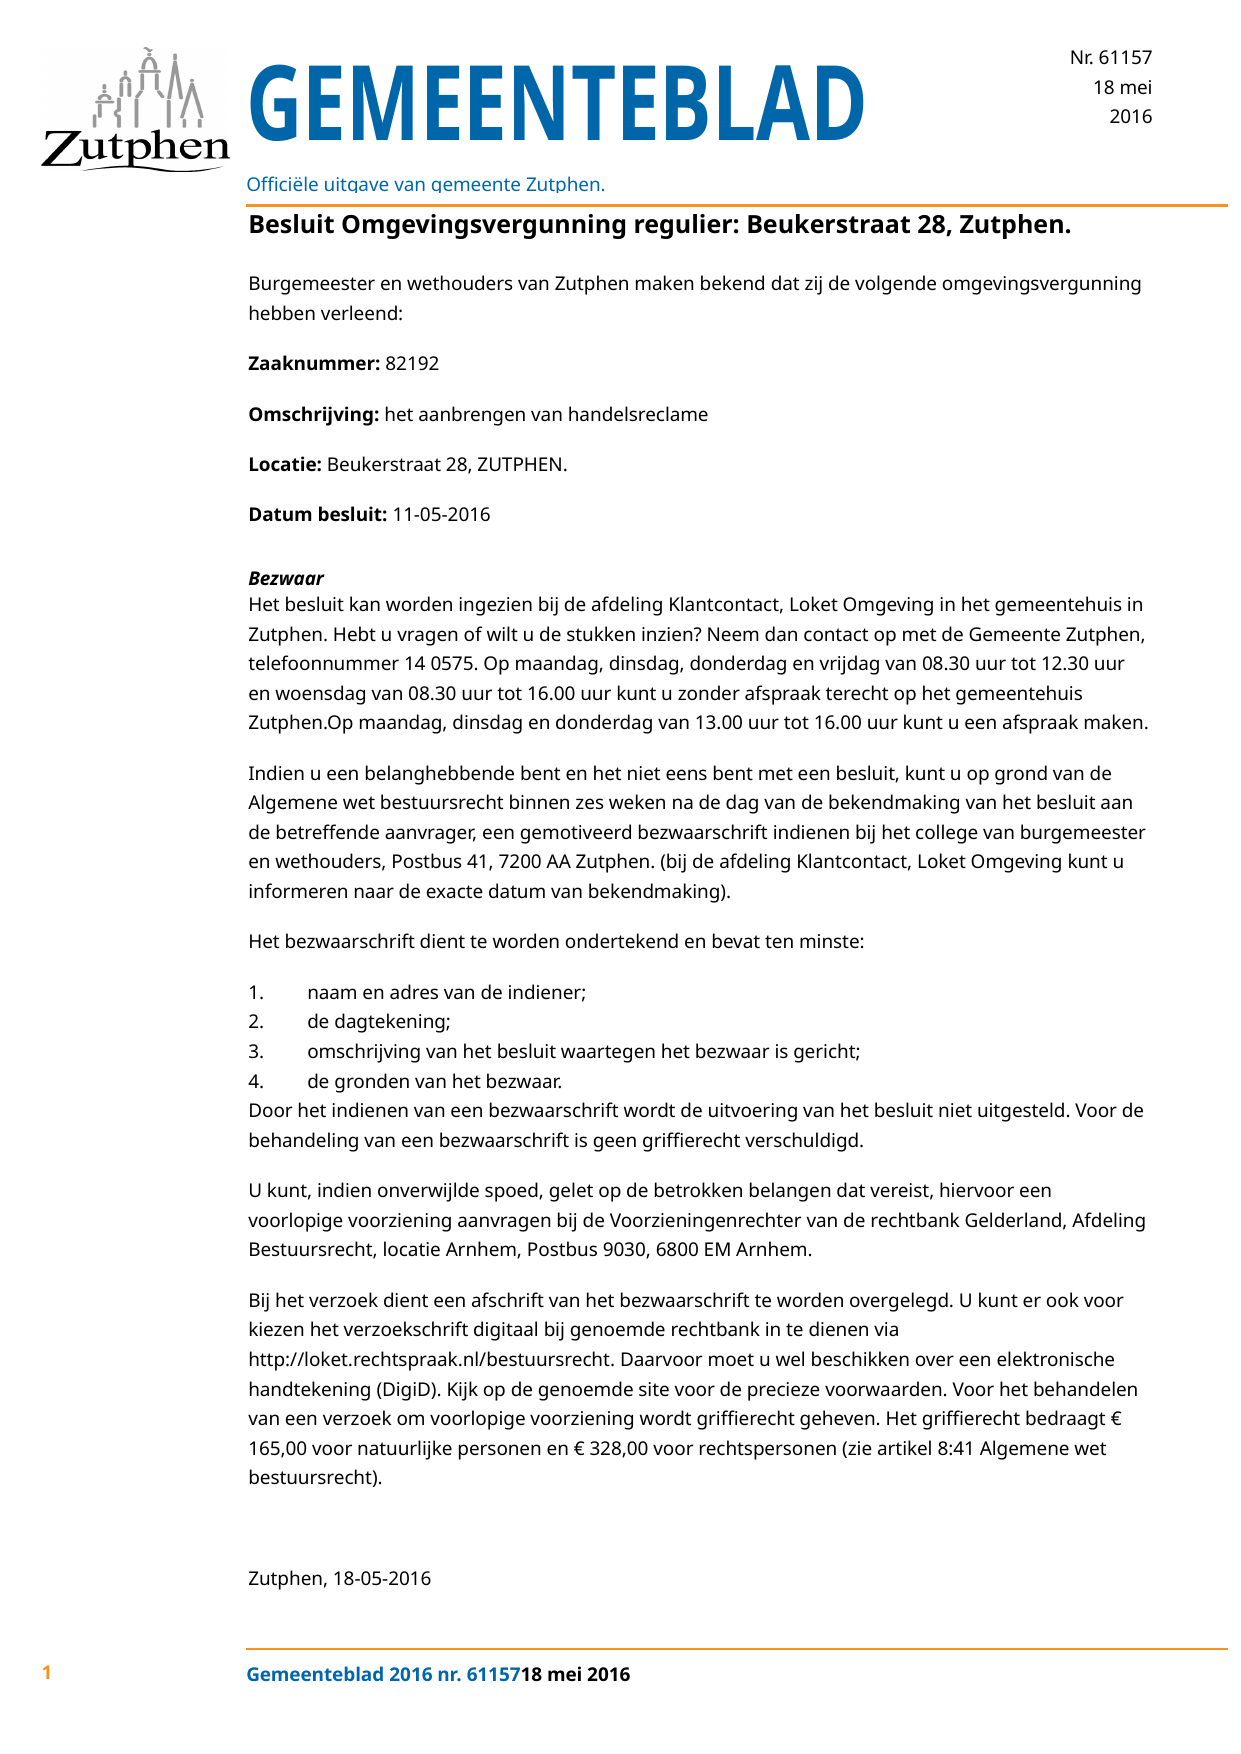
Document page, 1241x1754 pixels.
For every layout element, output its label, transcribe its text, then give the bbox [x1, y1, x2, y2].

text Door het indienen van een bezwaarschrift wordt de uitvoering van het besluit niet uitgesteld. Voor de behandeling van een bezwaarschrift is geen griffierecht verschuldigd. [248, 1097, 1152, 1153]
text Bezwaar [248, 566, 1152, 591]
text U kunt, indien onverwijlde spoed, gelet op de betrokken belangen dat vereist, hiervoor een voorlopige voorziening aanvragen bij de Voorzieningenrechter van de rechtbank Gelderland, Afdeling Bestuursrecht, locatie Arnhem, Postbus 9030, 6800 EM Arnhem. [248, 1177, 1152, 1262]
text Zutphen, 18-05-2016 [248, 1565, 1152, 1591]
text Datum besluit: 11-05-2016 [248, 502, 1152, 527]
text Indien u een belanghebbende bent en het niet eens bent met een besluit, kunt u op grond van de Algemene wet bestuursrecht binnen zes weken na de dag van de bekendmaking van het besluit aan de betreffende aanvrager, een gemotiveerd bezwaarschrift indienen bij het college van burgemeester en wethouders, Postbus 41, 7200 AA Zutphen. (bij de afdeling Klantcontact, Loket Omgeving kunt u informeren naar de exacte datum van bekendmaking). [248, 760, 1152, 904]
list omschrijving van het besluit waartegen het bezwaar is gericht; [248, 1038, 1152, 1064]
text Bij het verzoek dient een afschrift van het bezwaarschrift te worden overgelegd. U kunt er ook voor kiezen het verzoekschrift digitaal bij genoemde rechtbank in te dienen via http://loket.rechtspraak.nl/bestuursrecht. Daarvoor moet u wel beschikken over een elektronische handtekening (DigiD). Kijk op de genoemde site voor de precieze voorwaarden. Voor het behandelen van een verzoek om voorlopige voorziening wordt griffierecht geheven. Het griffierecht bedraagt € 165,00 voor natuurlijke personen en € 328,00 voor rechtspersonen (zie artikel 8:41 Algemene wet bestuursrecht). [248, 1287, 1152, 1490]
picture [41, 47, 231, 172]
text Zaaknummer: 82192 [248, 350, 1152, 376]
text Het besluit kan worden ingezien bij de afdeling Klantcontact, Loket Omgeving in het gemeentehuis in Zutphen. Hebt u vragen of wilt u de stukken inzien? Neem dan contact op met de Gemeente Zutphen, telefoonnummer 14 0575. Op maandag, dinsdag, donderdag en vrijdag van 08.30 uur tot 12.30 uur en woensdag van 08.30 uur tot 16.00 uur kunt u zonder afspraak terecht op het gemeentehuis Zutphen.Op maandag, dinsdag en donderdag van 13.00 uur tot 16.00 uur kunt u een afspraak maken. [248, 591, 1152, 735]
list de gronden van het bezwaar. [248, 1068, 1152, 1094]
text Besluit Omgevingsvergunning regulier: Beukerstraat 28, Zutphen. [248, 207, 1152, 241]
text Burgemeester en wethouders van Zutphen maken bekend dat zij de volgende omgevingsvergunning hebben verleend: [248, 270, 1152, 326]
list naam en adres van de indiener; [248, 979, 1152, 1005]
text Locatie: Beukerstraat 28, ZUTPHEN. [248, 451, 1152, 477]
text Omschrijving: het aanbrengen van handelsreclame [248, 401, 1152, 426]
text Het bezwaarschrift dient te worden ondertekend en bevat ten minste: [248, 929, 1152, 954]
list de dagtekening; [248, 1009, 1152, 1034]
